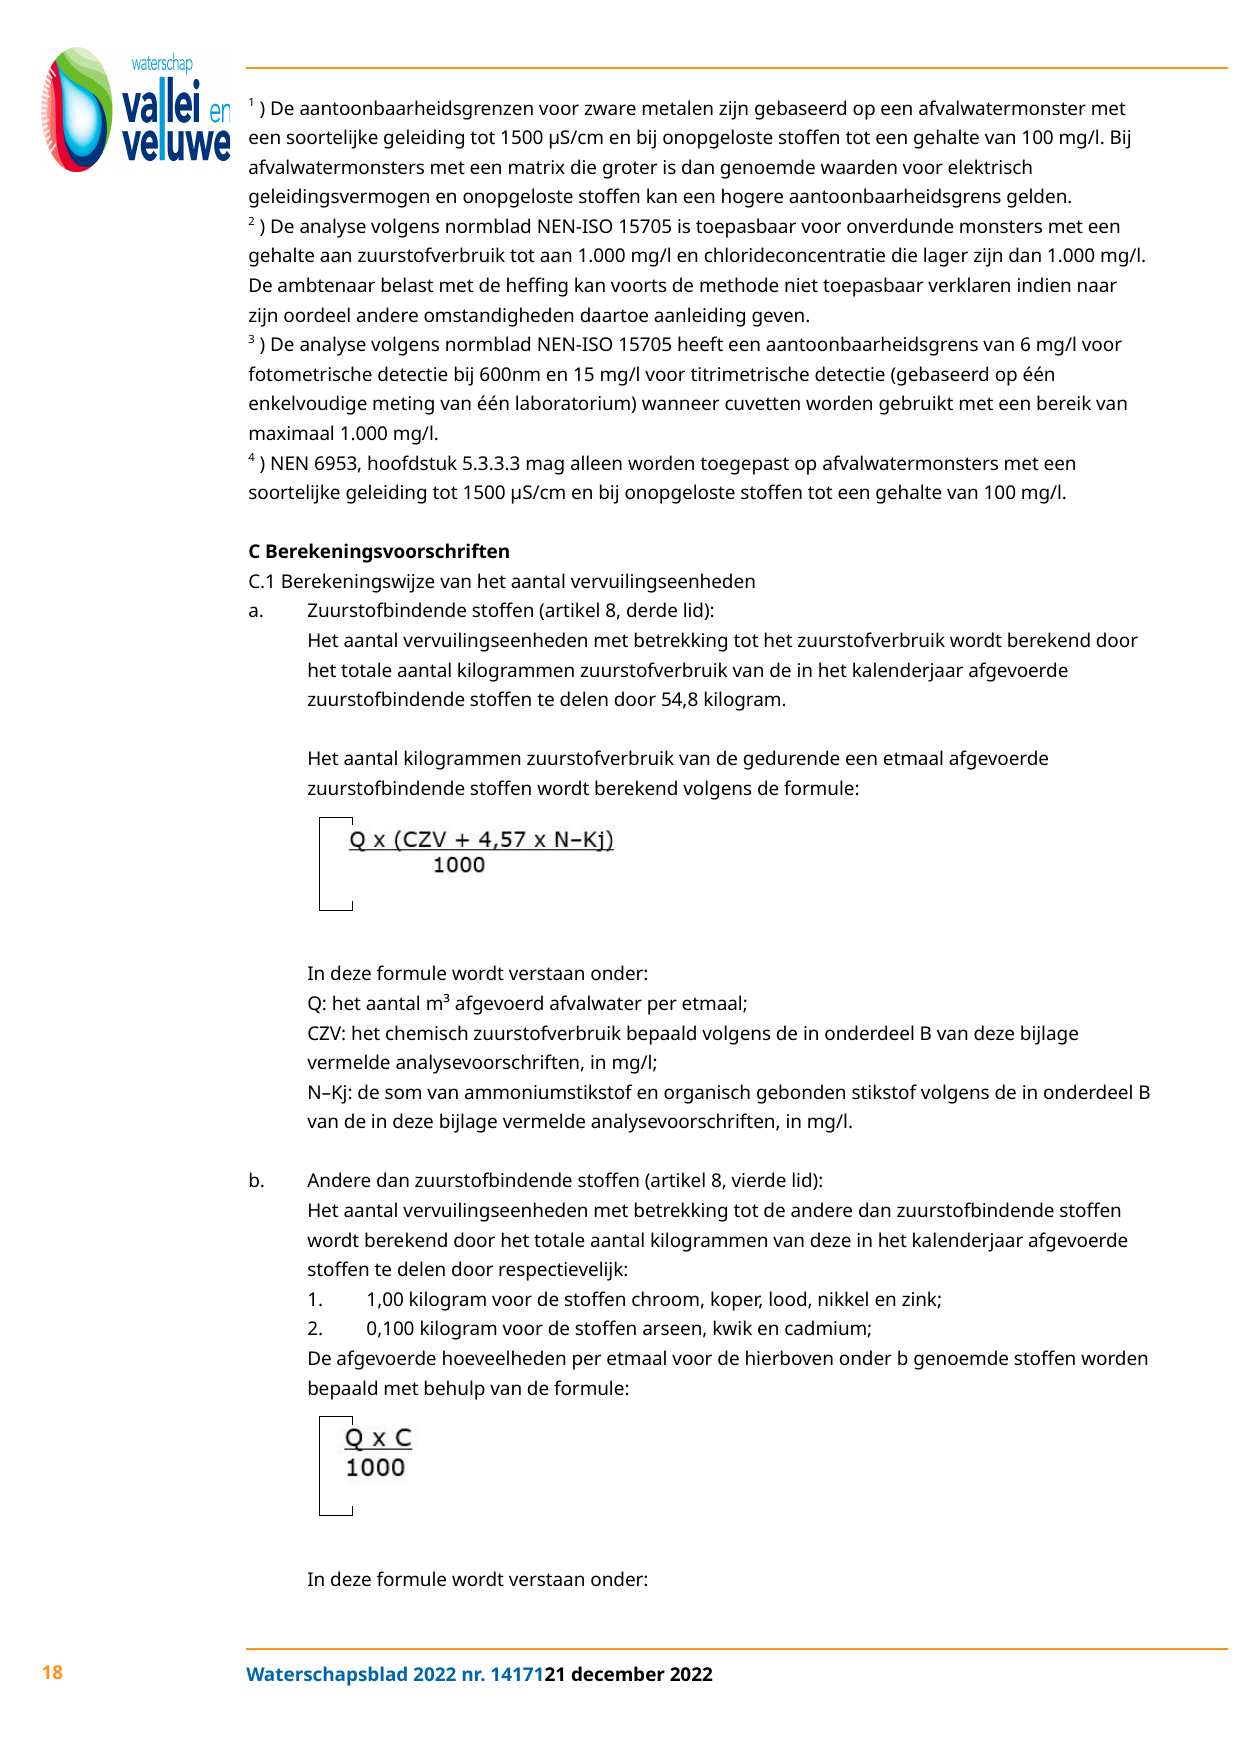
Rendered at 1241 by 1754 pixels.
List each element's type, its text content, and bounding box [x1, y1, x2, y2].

list Het aantal vervuilingseenheden met betrekking tot de andere dan zuurstofbindende stoffen wordt berekend door het totale aantal kilogrammen van deze in het kalenderjaar afgevoerde stoffen te delen door respectievelijk: [248, 1197, 1152, 1282]
text C.1 Berekeningswijze van het aantal vervuilingseenheden [248, 568, 1152, 594]
list CZV: het chemisch zuurstofverbruik bepaald volgens de in onderdeel B van deze bijlage vermelde analysevoorschriften, in mg/l; [248, 1020, 1152, 1075]
list N–Kj: de som van ammoniumstikstof en organisch gebonden stikstof volgens de in onderdeel B van de in deze bijlage vermelde analysevoorschriften, in mg/l. [248, 1079, 1152, 1134]
text 1 ) De aantoonbaarheidsgrenzen voor zware metalen zijn gebaseerd op een afvalwatermonster met een soortelijke geleiding tot 1500 μS/cm en bij onopgeloste stoffen tot een gehalte van 100 mg/l. Bij afvalwatermonsters met een matrix die groter is dan genoemde waarden voor elektrisch geleidingsvermogen en onopgeloste stoffen kan een hogere aantoonbaarheidsgrens gelden. [248, 95, 1152, 209]
picture [327, 825, 624, 901]
text C Berekeningsvoorschriften [248, 538, 1152, 564]
text 3 ) De analyse volgens normblad NEN-ISO 15705 heeft een aantoonbaarheidsgrens van 6 mg/l voor fotometrische detectie bij 600nm en 15 mg/l voor titrimetrische detectie (gebaseerd op één enkelvoudige meting van één laboratorium) wanneer cuvetten worden gebruikt met een bereik van maximaal 1.000 mg/l. [248, 331, 1152, 446]
list Het aantal kilogrammen zuurstofverbruik van de gedurende een etmaal afgevoerde zuurstofbindende stoffen wordt berekend volgens de formule: [248, 746, 1152, 801]
picture [327, 1425, 470, 1506]
list 1,00 kilogram voor de stoffen chroom, koper, lood, nikkel en zink; [307, 1286, 1152, 1312]
text 2 ) De analyse volgens normblad NEN-ISO 15705 is toepasbaar voor onverdunde monsters met een gehalte aan zuurstofverbruik tot aan 1.000 mg/l en chlorideconcentratie die lager zijn dan 1.000 mg/l. De ambtenaar belast met de heffing kan voorts de methode niet toepasbaar verklaren indien naar zijn oordeel andere omstandigheden daartoe aanleiding geven. [248, 213, 1152, 328]
list 0,100 kilogram voor de stoffen arseen, kwik en cadmium; [307, 1316, 1152, 1341]
list Andere dan zuurstofbindende stoffen (artikel 8, vierde lid): [248, 1168, 1152, 1193]
list Q: het aantal m³ afgevoerd afvalwater per etmaal; [248, 990, 1152, 1016]
list Het aantal vervuilingseenheden met betrekking tot het zuurstofverbruik wordt berekend door het totale aantal kilogrammen zuurstofverbruik van de in het kalenderjaar afgevoerde zuurstofbindende stoffen te delen door 54,8 kilogram. [248, 627, 1152, 712]
text 4 ) NEN 6953, hoofdstuk 5.3.3.3 mag alleen worden toegepast op afvalwatermonsters met een soortelijke geleiding tot 1500 μS/cm en bij onopgeloste stoffen tot een gehalte van 100 mg/l. [248, 450, 1152, 505]
list In deze formule wordt verstaan onder: [248, 1566, 1152, 1592]
list Zuurstofbindende stoffen (artikel 8, derde lid): [248, 598, 1152, 623]
list De afgevoerde hoeveelheden per etmaal voor de hierboven onder b genoemde stoffen worden bepaald met behulp van de formule: [248, 1345, 1152, 1400]
picture [41, 47, 231, 172]
list In deze formule wordt verstaan onder: [248, 961, 1152, 986]
